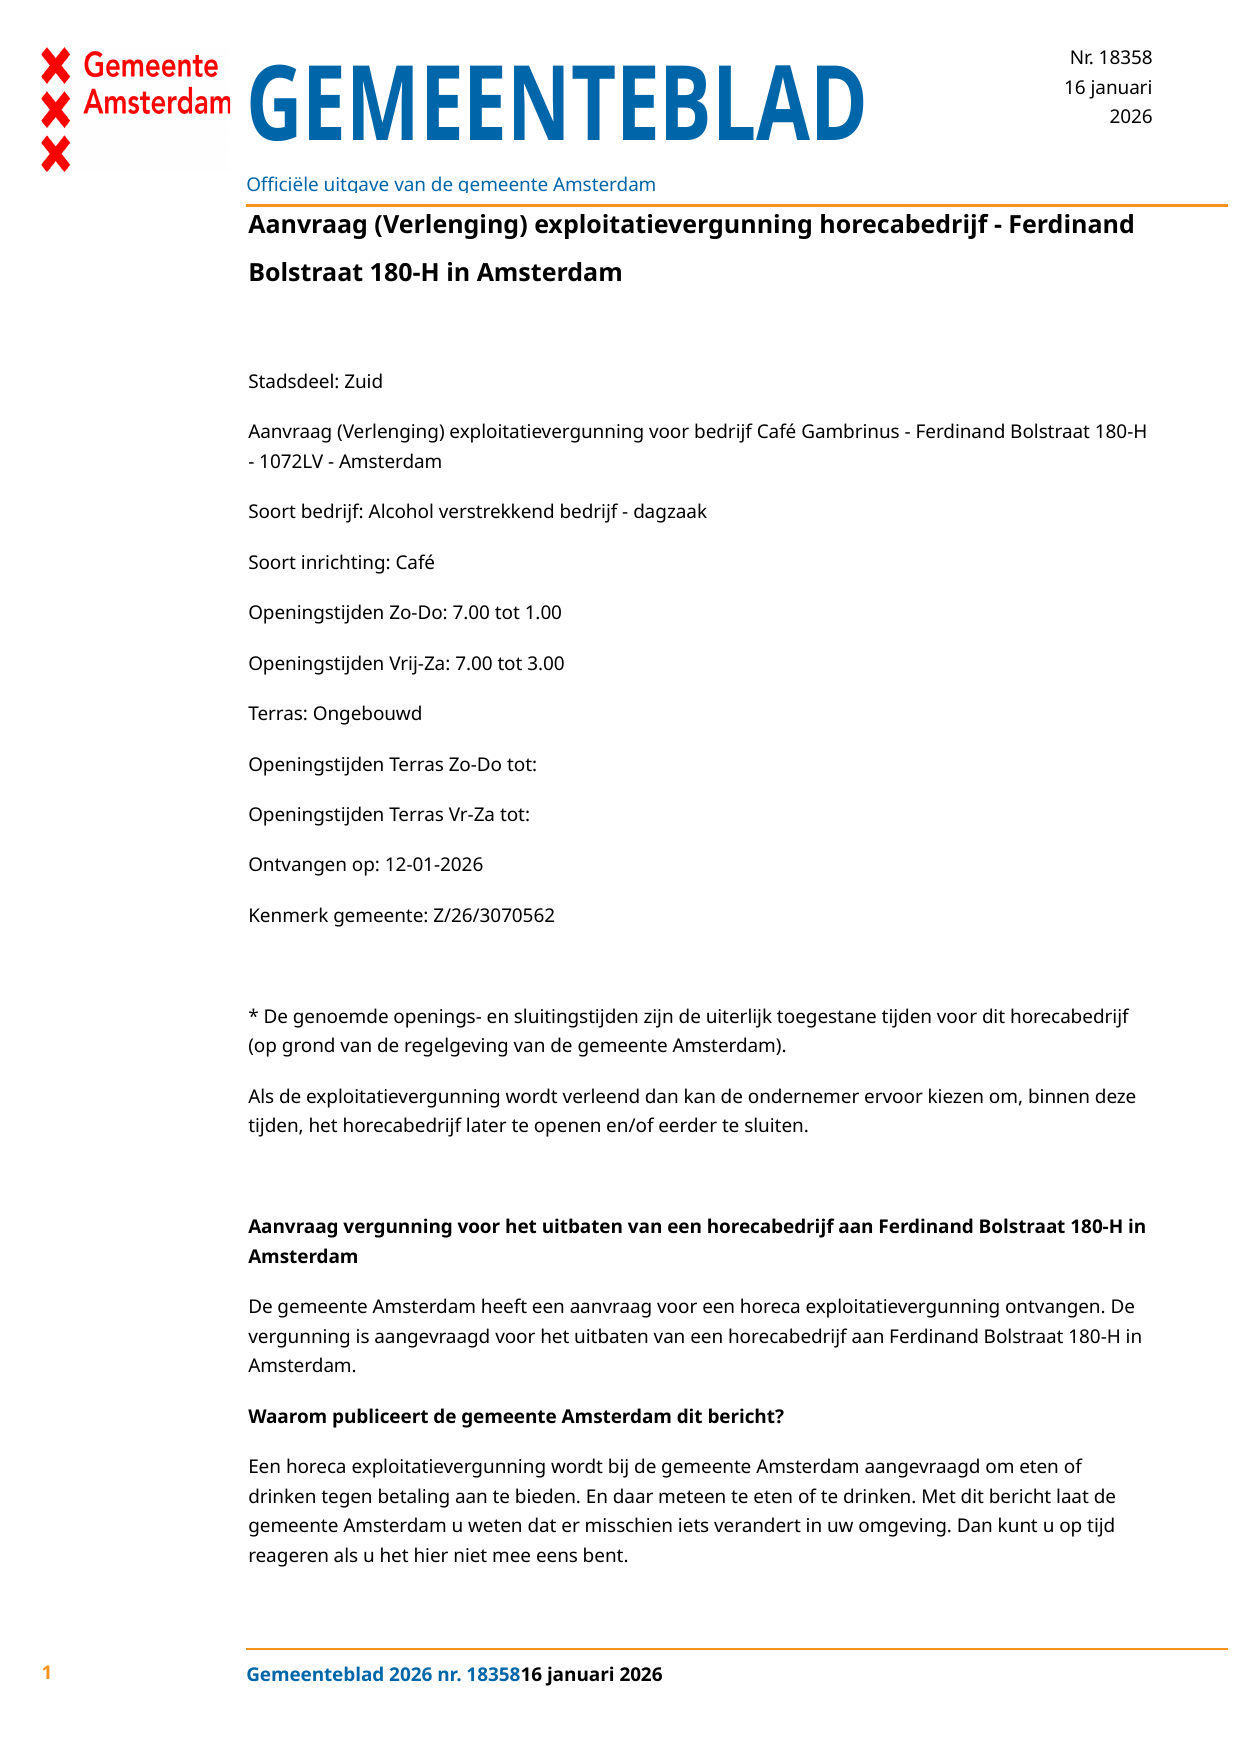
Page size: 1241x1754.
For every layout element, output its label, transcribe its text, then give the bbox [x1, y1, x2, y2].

text Een horeca exploitatievergunning wordt bij de gemeente Amsterdam aangevraagd om eten of drinken tegen betaling aan te bieden. En daar meteen te eten of te drinken. Met dit bericht laat de gemeente Amsterdam u weten dat er misschien iets verandert in uw omgeving. Dan kunt u op tijd reageren als u het hier niet mee eens bent. [248, 1453, 1152, 1568]
text Aanvraag vergunning voor het uitbaten van een horecabedrijf aan Ferdinand Bolstraat 180-H in Amsterdam [248, 1213, 1152, 1269]
text Openingstijden Vrij-Za: 7.00 tot 3.00 [248, 650, 1152, 676]
text Soort inrichting: Café [248, 549, 1152, 575]
picture [41, 47, 231, 172]
text Soort bedrijf: Alcohol verstrekkend bedrijf - dagzaak [248, 499, 1152, 524]
text Aanvraag (Verlenging) exploitatievergunning voor bedrijf Café Gambrinus - Ferdinand Bolstraat 180-H - 1072LV - Amsterdam [248, 419, 1152, 474]
text Openingstijden Terras Zo-Do tot: [248, 751, 1152, 777]
text De gemeente Amsterdam heeft een aanvraag voor een horeca exploitatievergunning ontvangen. De vergunning is aangevraagd voor het uitbaten van een horecabedrijf aan Ferdinand Bolstraat 180-H in Amsterdam. [248, 1293, 1152, 1378]
text Aanvraag (Verlenging) exploitatievergunning horecabedrijf - Ferdinand Bolstraat 180-H in Amsterdam [248, 207, 1152, 288]
text Openingstijden Zo-Do: 7.00 tot 1.00 [248, 599, 1152, 625]
text Kenmerk gemeente: Z/26/3070562 [248, 902, 1152, 928]
text Waarom publiceert de gemeente Amsterdam dit bericht? [248, 1403, 1152, 1429]
text Ontvangen op: 12-01-2026 [248, 852, 1152, 877]
text Terras: Ongebouwd [248, 700, 1152, 726]
text * De genoemde openings- en sluitingstijden zijn de uiterlijk toegestane tijden voor dit horecabedrijf (op grond van de regelgeving van de gemeente Amsterdam). [248, 1003, 1152, 1058]
text Openingstijden Terras Vr-Za tot: [248, 801, 1152, 827]
text Stadsdeel: Zuid [248, 368, 1152, 394]
text Als de exploitatievergunning wordt verleend dan kan de ondernemer ervoor kiezen om, binnen deze tijden, het horecabedrijf later te openen en/of eerder te sluiten. [248, 1083, 1152, 1138]
